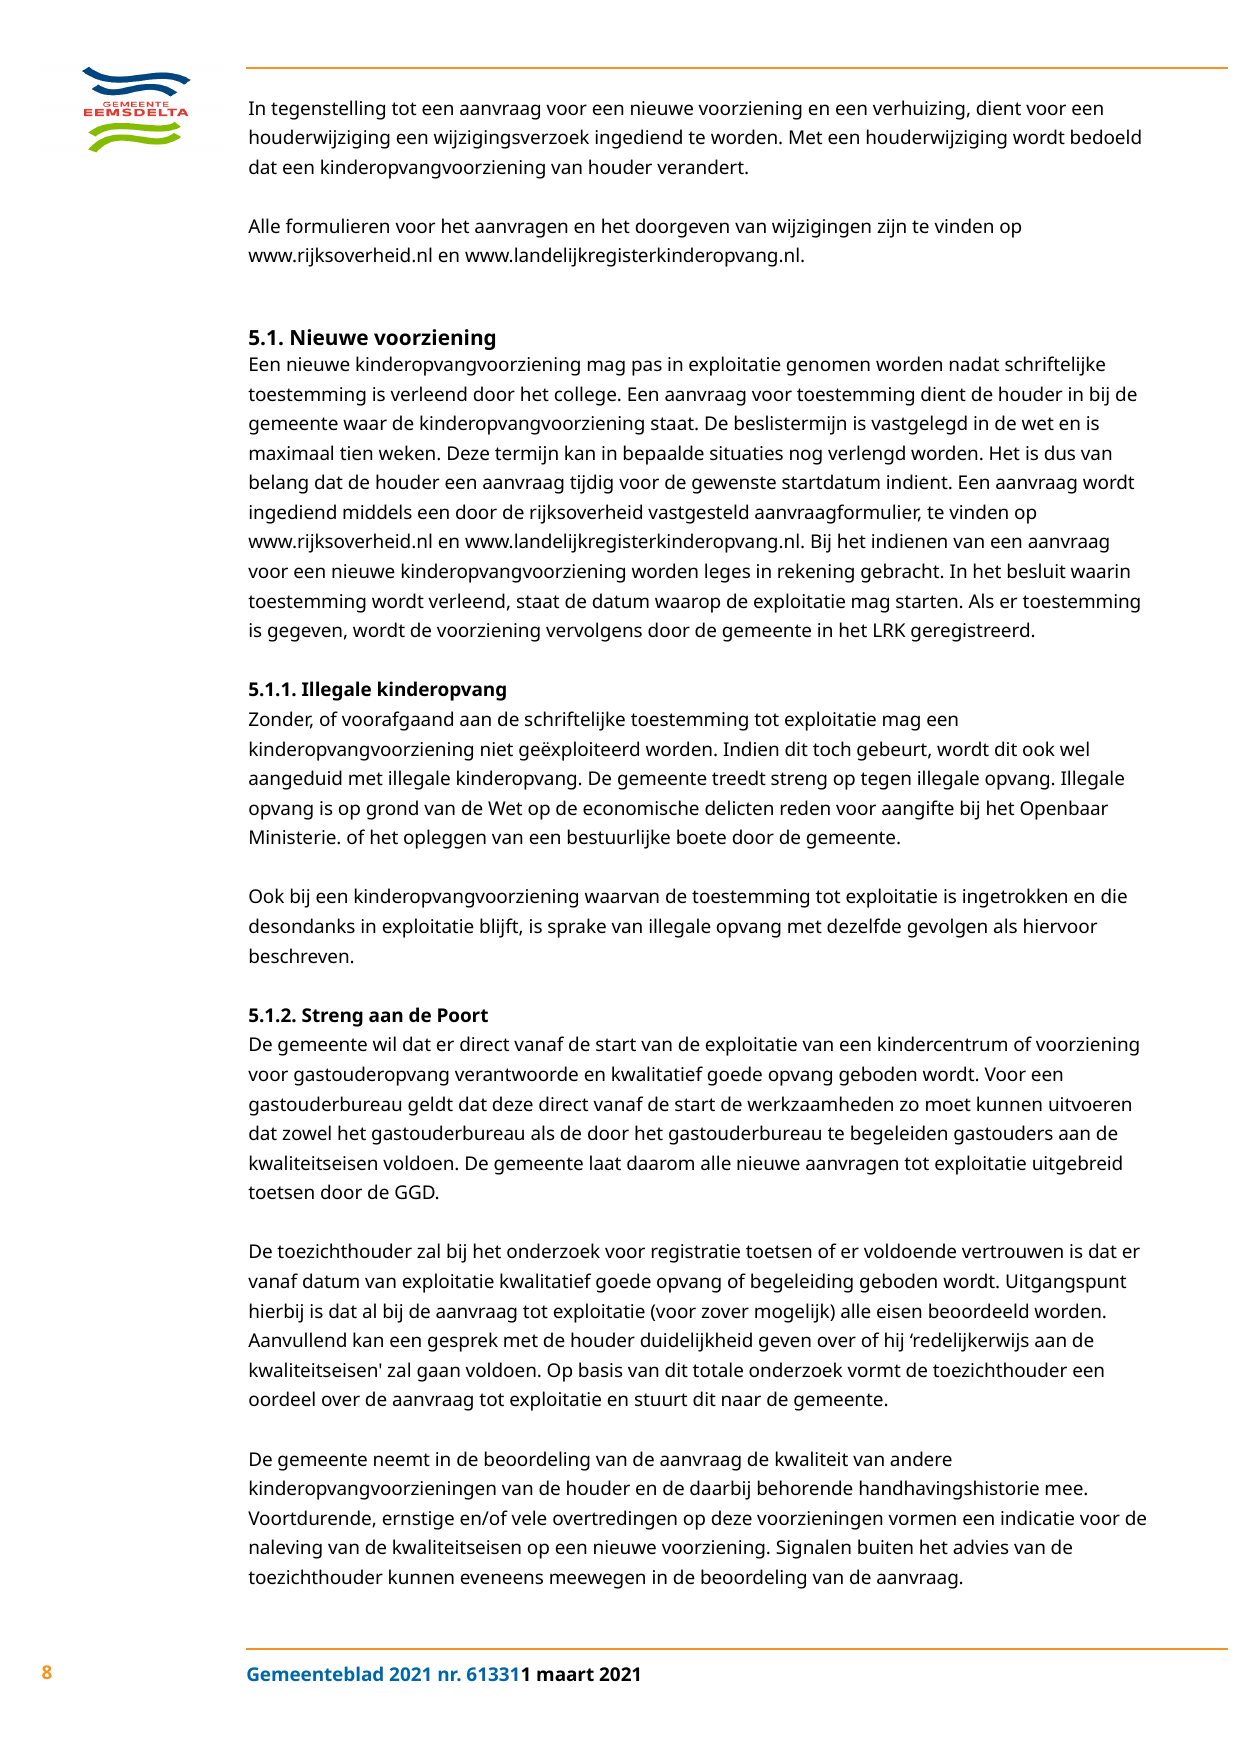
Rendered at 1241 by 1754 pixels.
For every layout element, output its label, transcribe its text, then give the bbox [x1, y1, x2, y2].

text 5.1. Nieuwe voorziening [248, 323, 1152, 351]
picture [41, 47, 231, 172]
text 5.1.1. Illegale kinderopvang [248, 677, 1152, 702]
text 5.1.2. Streng aan de Poort [248, 1002, 1152, 1028]
text De toezichthouder zal bij het onderzoek voor registratie toetsen of er voldoende vertrouwen is dat er vanaf datum van exploitatie kwalitatief goede opvang of begeleiding geboden wordt. Uitgangspunt hierbij is dat al bij de aanvraag tot exploitatie (voor zover mogelijk) alle eisen beoordeeld worden. Aanvullend kan een gesprek met de houder duidelijkheid geven over of hij ‘redelijkerwijs aan de kwaliteitseisen' zal gaan voldoen. Op basis van dit totale onderzoek vormt de toezichthouder een oordeel over de aanvraag tot exploitatie en stuurt dit naar de gemeente. [248, 1239, 1152, 1412]
text Zonder, of voorafgaand aan de schriftelijke toestemming tot exploitatie mag een kinderopvangvoorziening niet geëxploiteerd worden. Indien dit toch gebeurt, wordt dit ook wel aangeduid met illegale kinderopvang. De gemeente treedt streng op tegen illegale opvang. Illegale opvang is op grond van de Wet op de economische delicten reden voor aangifte bij het Openbaar Ministerie. of het opleggen van een bestuurlijke boete door de gemeente. [248, 706, 1152, 850]
text Een nieuwe kinderopvangvoorziening mag pas in exploitatie genomen worden nadat schriftelijke toestemming is verleend door het college. Een aanvraag voor toestemming dient de houder in bij de gemeente waar de kinderopvangvoorziening staat. De beslistermijn is vastgelegd in de wet en is maximaal tien weken. Deze termijn kan in bepaalde situaties nog verlengd worden. Het is dus van belang dat de houder een aanvraag tijdig voor de gewenste startdatum indient. Een aanvraag wordt ingediend middels een door de rijksoverheid vastgesteld aanvraagformulier, te vinden op www.rijksoverheid.nl en www.landelijkregisterkinderopvang.nl. Bij het indienen van een aanvraag voor een nieuwe kinderopvangvoorziening worden leges in rekening gebracht. In het besluit waarin toestemming wordt verleend, staat de datum waarop de exploitatie mag starten. Als er toestemming is gegeven, wordt de voorziening vervolgens door de gemeente in het LRK geregistreerd. [248, 351, 1152, 643]
text De gemeente wil dat er direct vanaf de start van de exploitatie van een kindercentrum of voorziening voor gastouderopvang verantwoorde en kwalitatief goede opvang geboden wordt. Voor een gastouderbureau geldt dat deze direct vanaf de start de werkzaamheden zo moet kunnen uitvoeren dat zowel het gastouderbureau als de door het gastouderbureau te begeleiden gastouders aan de kwaliteitseisen voldoen. De gemeente laat daarom alle nieuwe aanvragen tot exploitatie uitgebreid toetsen door de GGD. [248, 1032, 1152, 1205]
text Ook bij een kinderopvangvoorziening waarvan de toestemming tot exploitatie is ingetrokken en die desondanks in exploitatie blijft, is sprake van illegale opvang met dezelfde gevolgen als hiervoor beschreven. [248, 884, 1152, 968]
text Alle formulieren voor het aanvragen en het doorgeven van wijzigingen zijn te vinden op www.rijksoverheid.nl en www.landelijkregisterkinderopvang.nl. [248, 213, 1152, 268]
text In tegenstelling tot een aanvraag voor een nieuwe voorziening en een verhuizing, dient voor een houderwijziging een wijzigingsverzoek ingediend te worden. Met een houderwijziging wordt bedoeld dat een kinderopvangvoorziening van houder verandert. [248, 95, 1152, 180]
text De gemeente neemt in de beoordeling van de aanvraag de kwaliteit van andere kinderopvangvoorzieningen van de houder en de daarbij behorende handhavingshistorie mee. Voortdurende, ernstige en/of vele overtredingen op deze voorzieningen vormen een indicatie voor de naleving van de kwaliteitseisen op een nieuwe voorziening. Signalen buiten het advies van de toezichthouder kunnen eveneens meewegen in de beoordeling van de aanvraag. [248, 1446, 1152, 1590]
